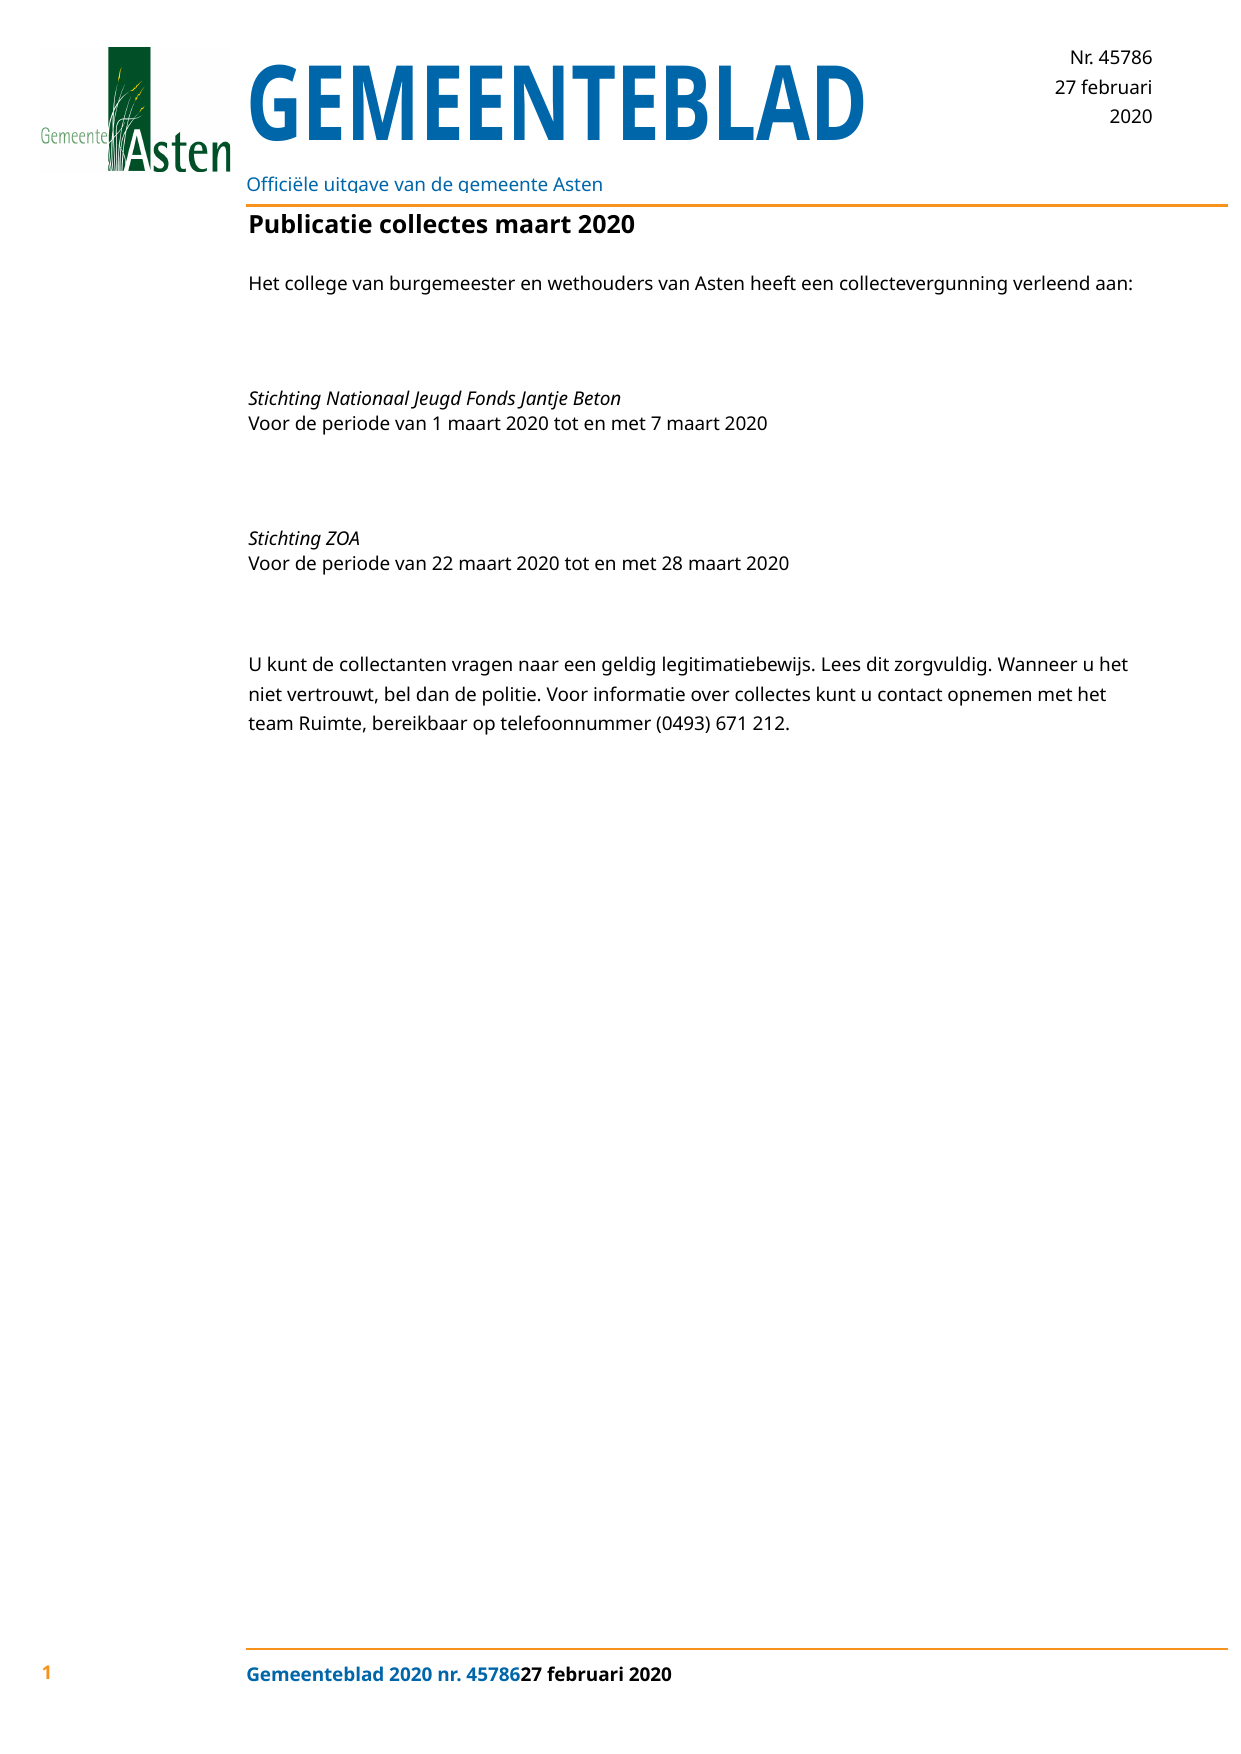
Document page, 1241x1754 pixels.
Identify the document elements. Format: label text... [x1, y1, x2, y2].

text Stichting Nationaal Jeugd Fonds Jantje Beton [248, 385, 1152, 410]
picture [41, 47, 231, 172]
text Voor de periode van 22 maart 2020 tot en met 28 maart 2020 [248, 551, 1152, 576]
text Voor de periode van 1 maart 2020 tot en met 7 maart 2020 [248, 410, 1152, 436]
text Stichting ZOA [248, 525, 1152, 551]
text Het college van burgemeester en wethouders van Asten heeft een collectevergunning verleend aan: [248, 270, 1152, 296]
text Publicatie collectes maart 2020 [248, 207, 1152, 241]
text U kunt de collectanten vragen naar een geldig legitimatiebewijs. Lees dit zorgvuldig. Wanneer u het niet vertrouwt, bel dan de politie. Voor informatie over collectes kunt u contact opnemen met het team Ruimte, bereikbaar op telefoonnummer (0493) 671 212. [248, 651, 1152, 736]
